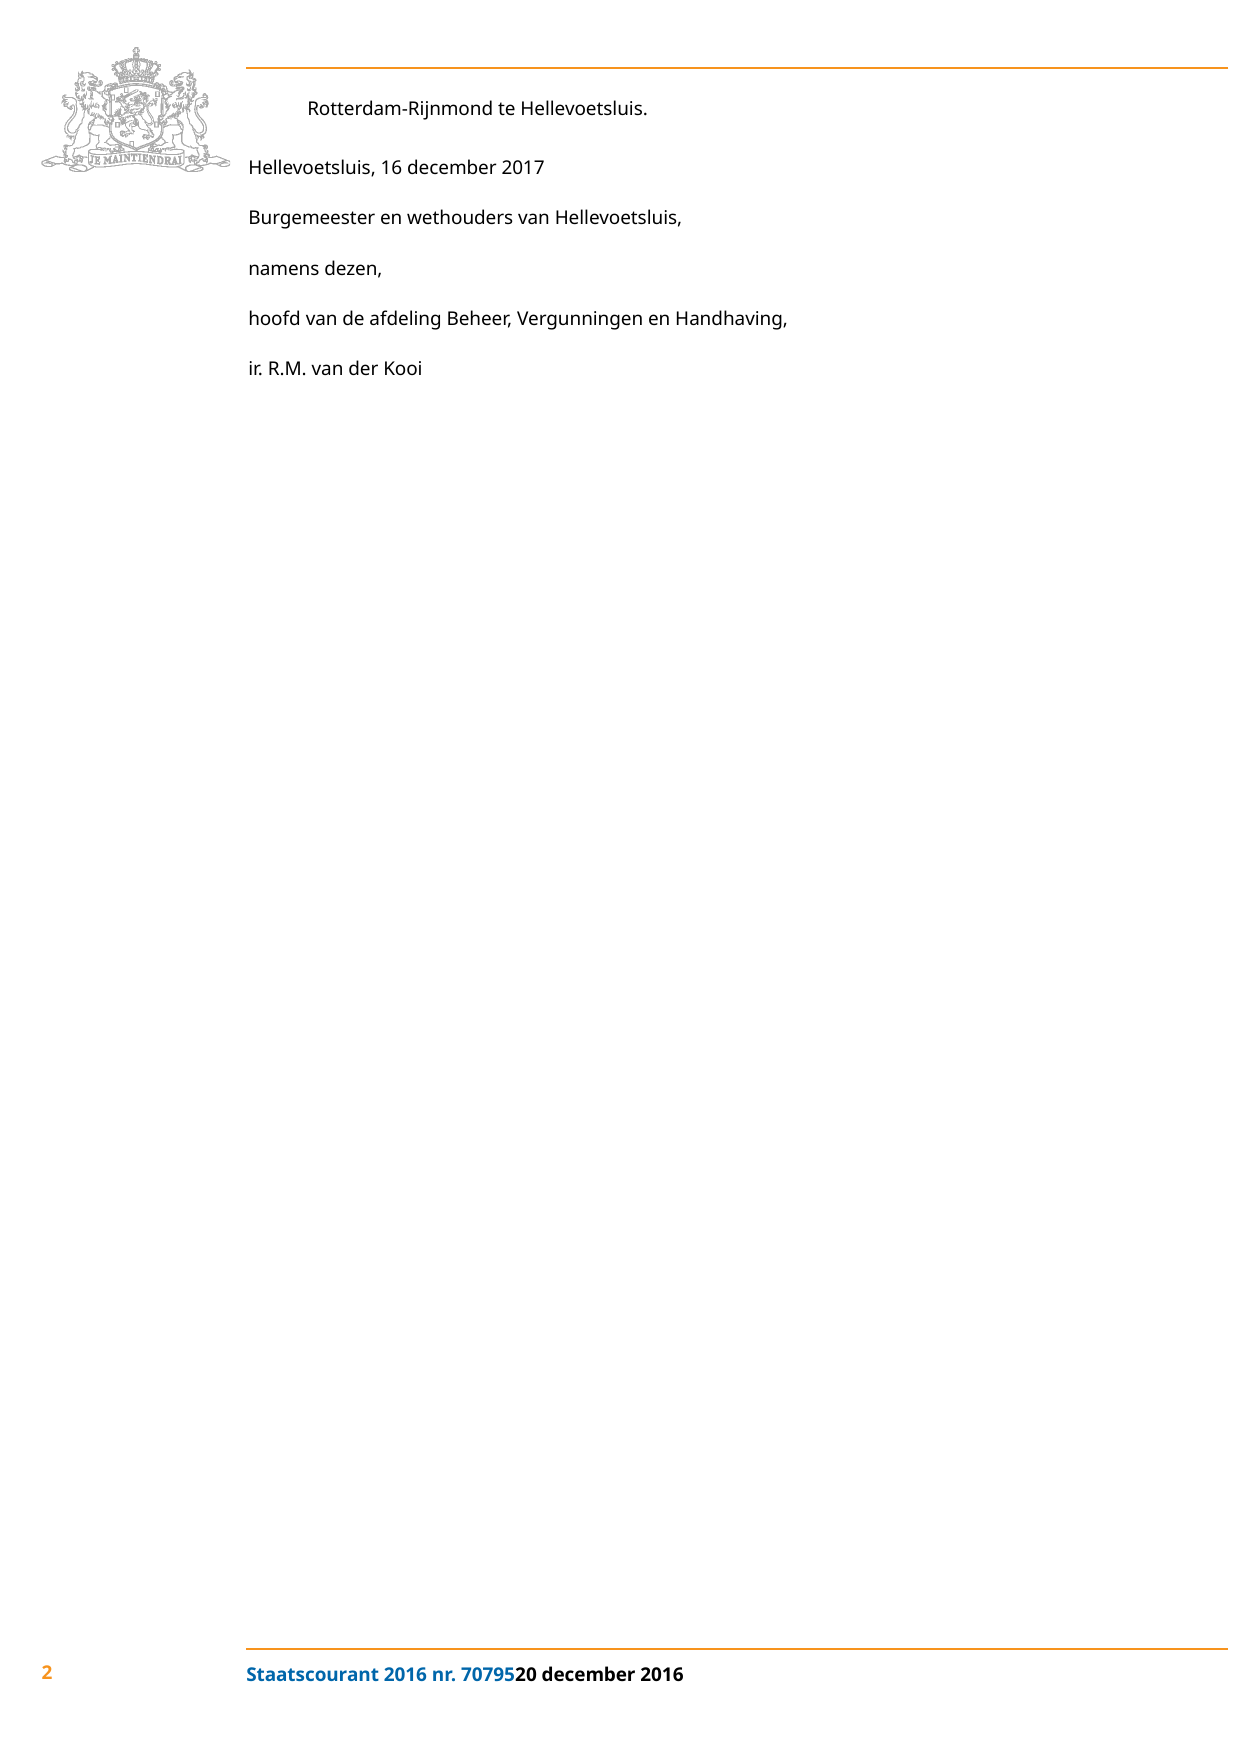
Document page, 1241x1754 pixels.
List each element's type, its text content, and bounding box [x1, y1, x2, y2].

picture [41, 47, 231, 172]
list Rotterdam-Rijnmond te Hellevoetsluis. [248, 95, 1152, 121]
text hoofd van de afdeling Beheer, Vergunningen en Handhaving, [248, 305, 1152, 331]
text Burgemeester en wethouders van Hellevoetsluis, [248, 204, 1152, 230]
text Hellevoetsluis, 16 december 2017 [248, 154, 1152, 180]
text ir. R.M. van der Kooi [248, 356, 1152, 381]
text namens dezen, [248, 255, 1152, 281]
